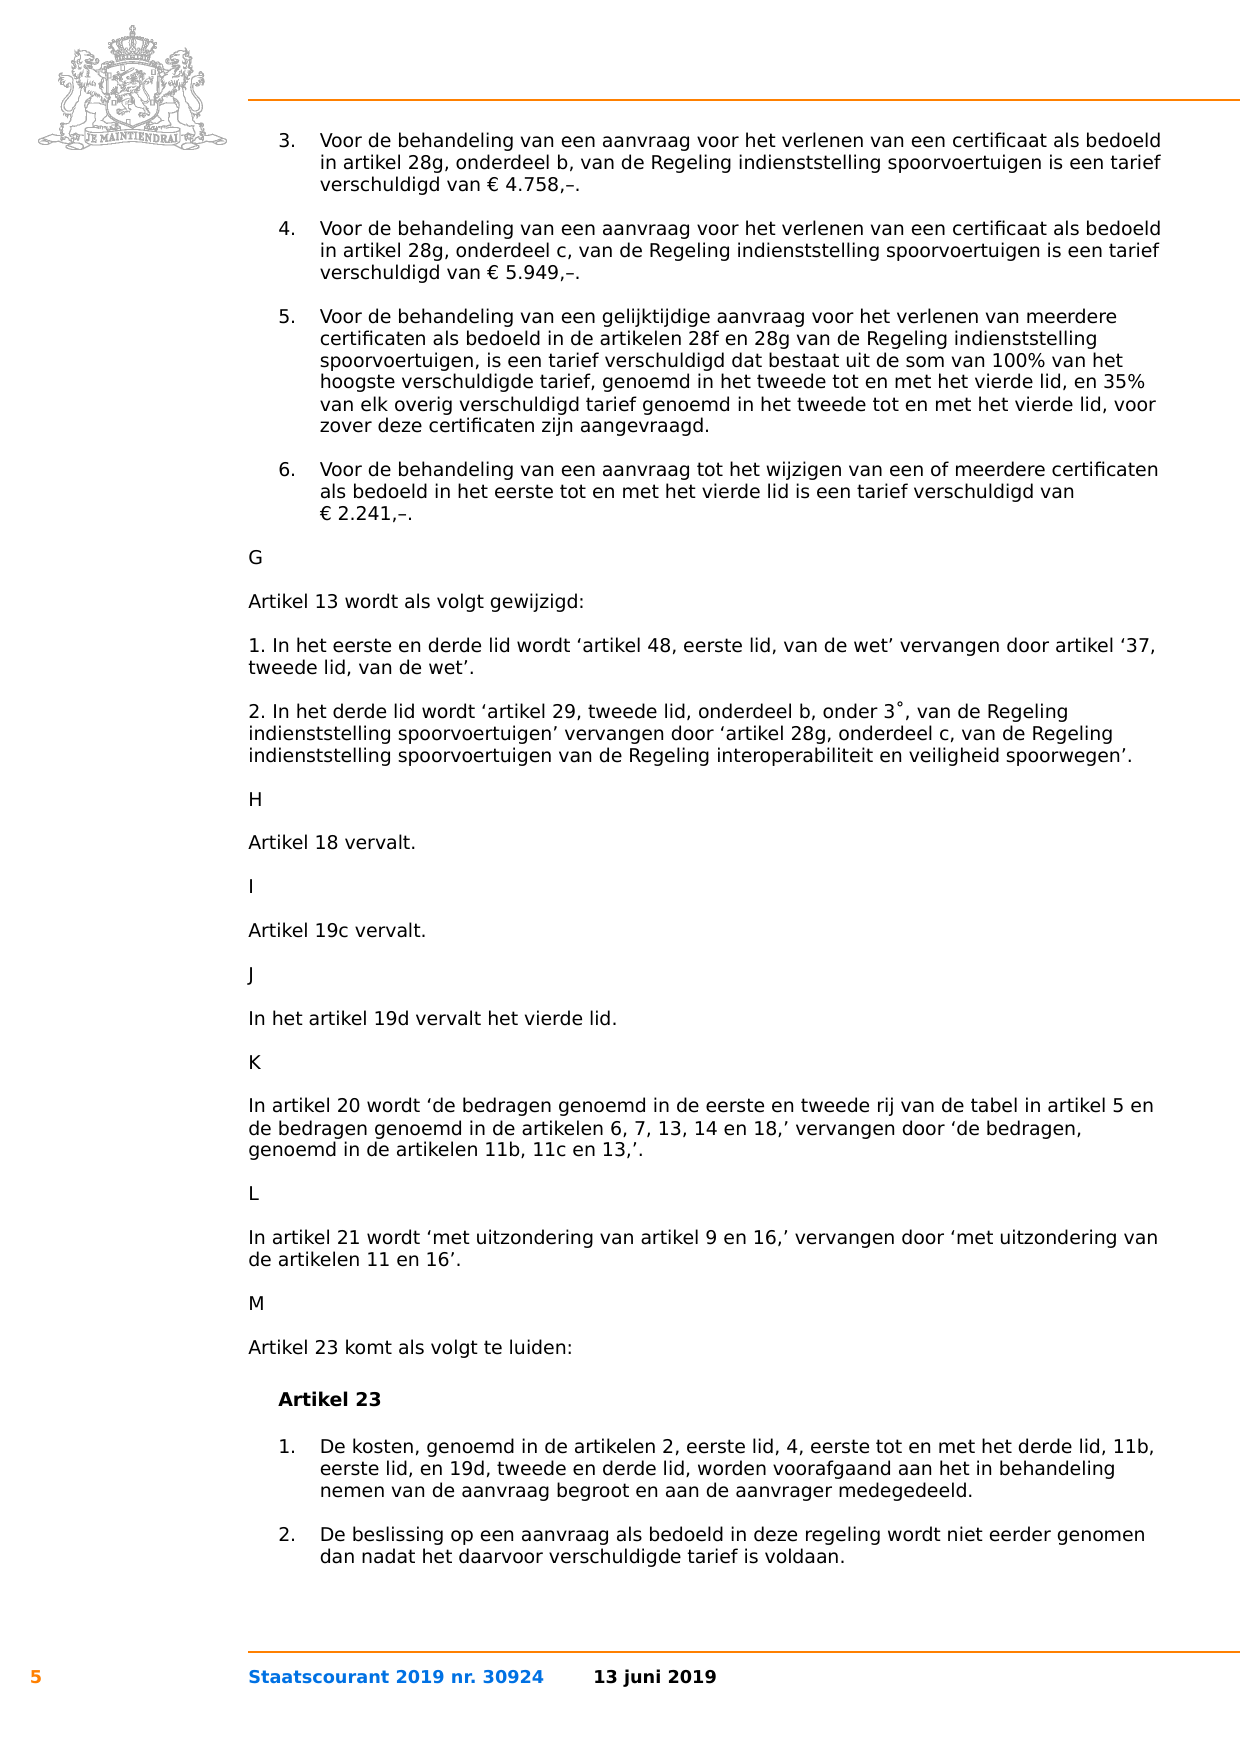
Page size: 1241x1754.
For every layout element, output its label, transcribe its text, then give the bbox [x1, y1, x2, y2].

text In het artikel 19d vervalt het vierde lid. [248, 1008, 1163, 1030]
text I [248, 876, 1163, 898]
text J [248, 964, 1163, 986]
text Artikel 19c vervalt. [248, 920, 1163, 942]
picture [38, 25, 227, 150]
text H [248, 788, 1163, 810]
text Artikel 13 wordt als volgt gewijzigd: [248, 591, 1163, 613]
text In artikel 20 wordt ‘de bedragen genoemd in de eerste en tweede rij van de tabel in artikel 5 en de bedragen genoemd in de artikelen 6, 7, 13, 14 en 18,’ vervangen door ‘de bedragen, genoemd in de artikelen 11b, 11c en 13,’. [248, 1095, 1163, 1161]
text 1. In het eerste en derde lid wordt ‘artikel 48, eerste lid, van de wet’ vervangen door artikel ‘37, tweede lid, van de wet’. [248, 635, 1163, 679]
subtitle Artikel 23 [278, 1389, 1163, 1411]
text 5. Voor de behandeling van een gelijktijdige aanvraag voor het verlenen van meerdere certificaten als bedoeld in de artikelen 28f en 28g van de Regeling indienststelling spoorvoertuigen, is een tarief verschuldigd dat bestaat uit de som van 100% van het hoogste verschuldigde tarief, genoemd in het tweede tot en met het vierde lid, en 35% van elk overig verschuldigd tarief genoemd in het tweede tot en met het vierde lid, voor zover deze certificaten zijn aangevraagd. [278, 306, 1163, 437]
text G [248, 547, 1163, 569]
text 2. De beslissing op een aanvraag als bedoeld in deze regeling wordt niet eerder genomen dan nadat het daarvoor verschuldigde tarief is voldaan. [278, 1523, 1163, 1567]
text Artikel 18 vervalt. [248, 832, 1163, 854]
text In artikel 21 wordt ‘met uitzondering van artikel 9 en 16,’ vervangen door ‘met uitzondering van de artikelen 11 en 16’. [248, 1227, 1163, 1271]
text L [248, 1183, 1163, 1205]
text 3. Voor de behandeling van een aanvraag voor het verlenen van een certificaat als bedoeld in artikel 28g, onderdeel b, van de Regeling indienststelling spoorvoertuigen is een tarief verschuldigd van € 4.758,–. [278, 130, 1163, 196]
text Artikel 23 komt als volgt te luiden: [248, 1337, 1163, 1359]
text 6. Voor de behandeling van een aanvraag tot het wijzigen van een of meerdere certificaten als bedoeld in het eerste tot en met het vierde lid is een tarief verschuldigd van € 2.241,–. [278, 459, 1163, 525]
text 1. De kosten, genoemd in de artikelen 2, eerste lid, 4, eerste tot en met het derde lid, 11b, eerste lid, en 19d, tweede en derde lid, worden voorafgaand aan het in behandeling nemen van de aanvraag begroot en aan de aanvrager medegedeeld. [278, 1436, 1163, 1502]
text M [248, 1293, 1163, 1315]
text K [248, 1052, 1163, 1073]
text 2. In het derde lid wordt ‘artikel 29, tweede lid, onderdeel b, onder 3˚, van de Regeling indienststelling spoorvoertuigen’ vervangen door ‘artikel 28g, onderdeel c, van de Regeling indienststelling spoorvoertuigen van de Regeling interoperabiliteit en veiligheid spoorwegen’. [248, 701, 1163, 767]
text 4. Voor de behandeling van een aanvraag voor het verlenen van een certificaat als bedoeld in artikel 28g, onderdeel c, van de Regeling indienststelling spoorvoertuigen is een tarief verschuldigd van € 5.949,–. [278, 218, 1163, 284]
